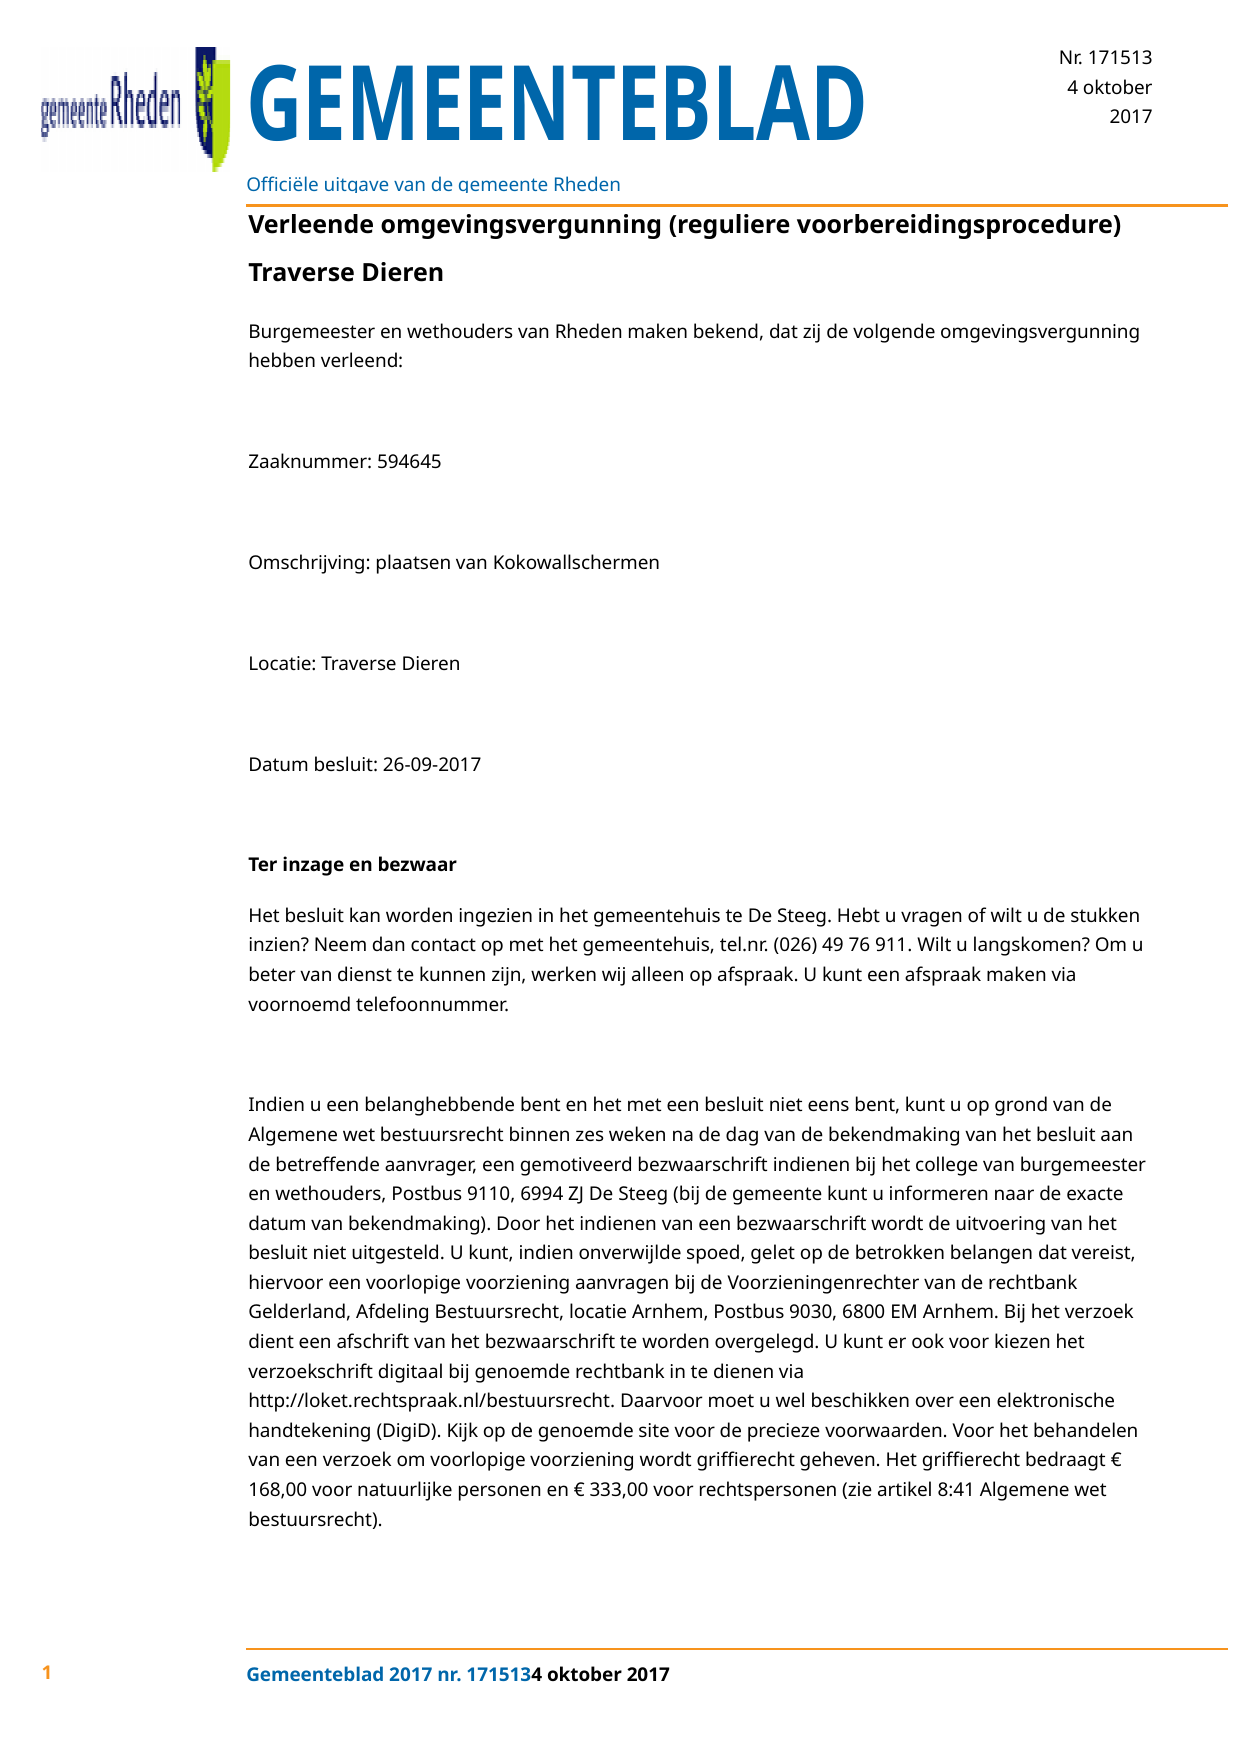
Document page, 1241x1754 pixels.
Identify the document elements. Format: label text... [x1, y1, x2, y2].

text Burgemeester en wethouders van Rheden maken bekend, dat zij de volgende omgevingsvergunning hebben verleend: [248, 318, 1152, 373]
text Indien u een belanghebbende bent en het met een besluit niet eens bent, kunt u op grond van de Algemene wet bestuursrecht binnen zes weken na de dag van de bekendmaking van het besluit aan de betreffende aanvrager, een gemotiveerd bezwaarschrift indienen bij het college van burgemeester en wethouders, Postbus 9110, 6994 ZJ De Steeg (bij de gemeente kunt u informeren naar de exacte datum van bekendmaking). Door het indienen van een bezwaarschrift wordt de uitvoering van het besluit niet uitgesteld. U kunt, indien onverwijlde spoed, gelet op de betrokken belangen dat vereist, hiervoor een voorlopige voorziening aanvragen bij de Voorzieningenrechter van de rechtbank Gelderland, Afdeling Bestuursrecht, locatie Arnhem, Postbus 9030, 6800 EM Arnhem. Bij het verzoek dient een afschrift van het bezwaarschrift te worden overgelegd. U kunt er ook voor kiezen het verzoekschrift digitaal bij genoemde rechtbank in te dienen via http://loket.rechtspraak.nl/bestuursrecht. Daarvoor moet u wel beschikken over een elektronische handtekening (DigiD). Kijk op de genoemde site voor de precieze voorwaarden. Voor het behandelen van een verzoek om voorlopige voorziening wordt griffierecht geheven. Het griffierecht bedraagt € 168,00 voor natuurlijke personen en € 333,00 voor rechtspersonen (zie artikel 8:41 Algemene wet bestuursrecht). [248, 1092, 1152, 1532]
text Locatie: Traverse Dieren [248, 650, 1152, 676]
text Ter inzage en bezwaar [248, 852, 1152, 877]
text Datum besluit: 26-09-2017 [248, 751, 1152, 777]
text Verleende omgevingsvergunning (reguliere voorbereidingsprocedure) Traverse Dieren [248, 207, 1152, 288]
text Het besluit kan worden ingezien in het gemeentehuis te De Steeg. Hebt u vragen of wilt u de stukken inzien? Neem dan contact op met het gemeentehuis, tel.nr. (026) 49 76 911. Wilt u langskomen? Om u beter van dienst te kunnen zijn, werken wij alleen op afspraak. U kunt een afspraak maken via voornoemd telefoonnummer. [248, 902, 1152, 1017]
picture [41, 47, 231, 172]
text Zaaknummer: 594645 [248, 448, 1152, 474]
text Omschrijving: plaatsen van Kokowallschermen [248, 549, 1152, 575]
